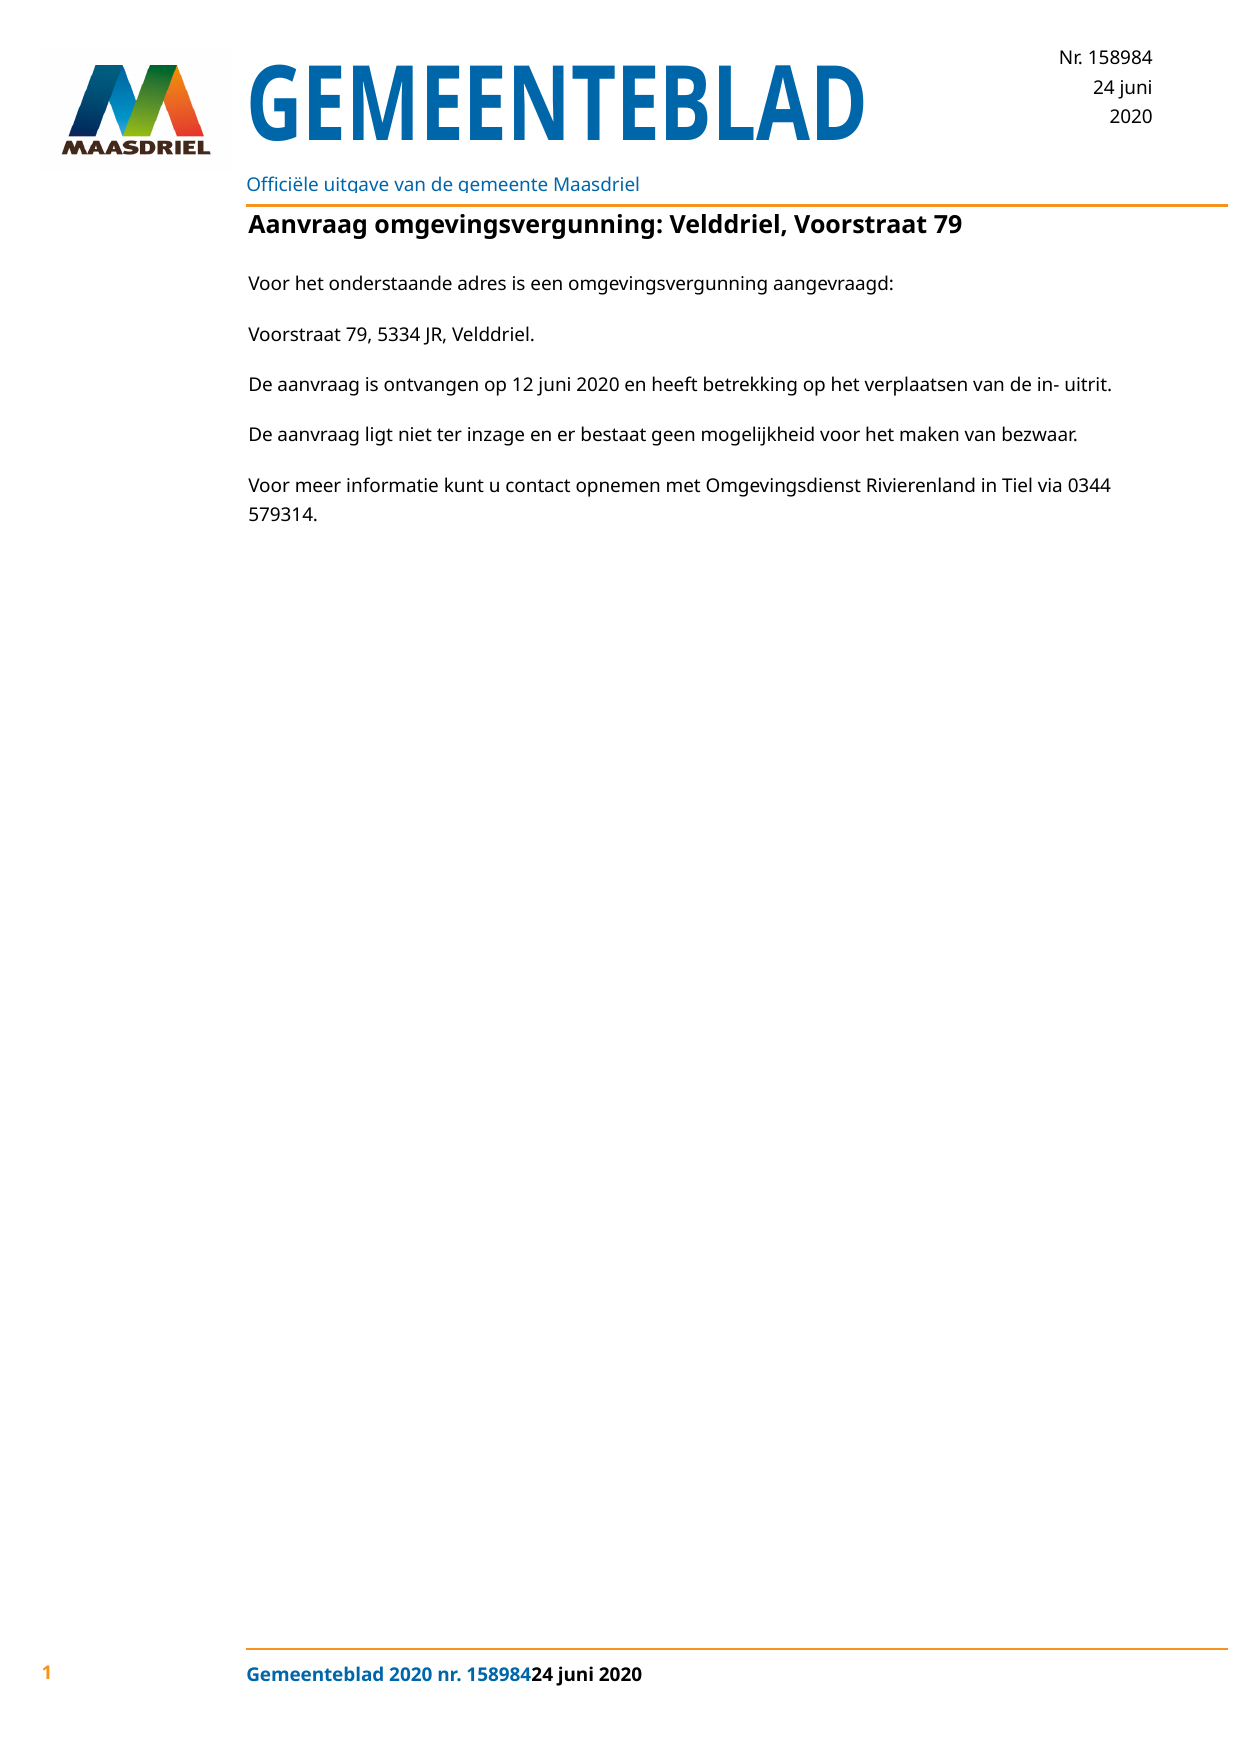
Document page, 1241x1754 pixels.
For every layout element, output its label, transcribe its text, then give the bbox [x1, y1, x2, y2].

text De aanvraag ligt niet ter inzage en er bestaat geen mogelijkheid voor het maken van bezwaar. [248, 422, 1152, 447]
text Voor meer informatie kunt u contact opnemen met Omgevingsdienst Rivierenland in Tiel via 0344 579314. [248, 472, 1152, 527]
text De aanvraag is ontvangen op 12 juni 2020 en heeft betrekking op het verplaatsen van de in- uitrit. [248, 371, 1152, 397]
text Aanvraag omgevingsvergunning: Velddriel, Voorstraat 79 [248, 207, 1152, 241]
text Voor het onderstaande adres is een omgevingsvergunning aangevraagd: [248, 270, 1152, 296]
text Voorstraat 79, 5334 JR, Velddriel. [248, 321, 1152, 346]
picture [41, 47, 231, 172]
